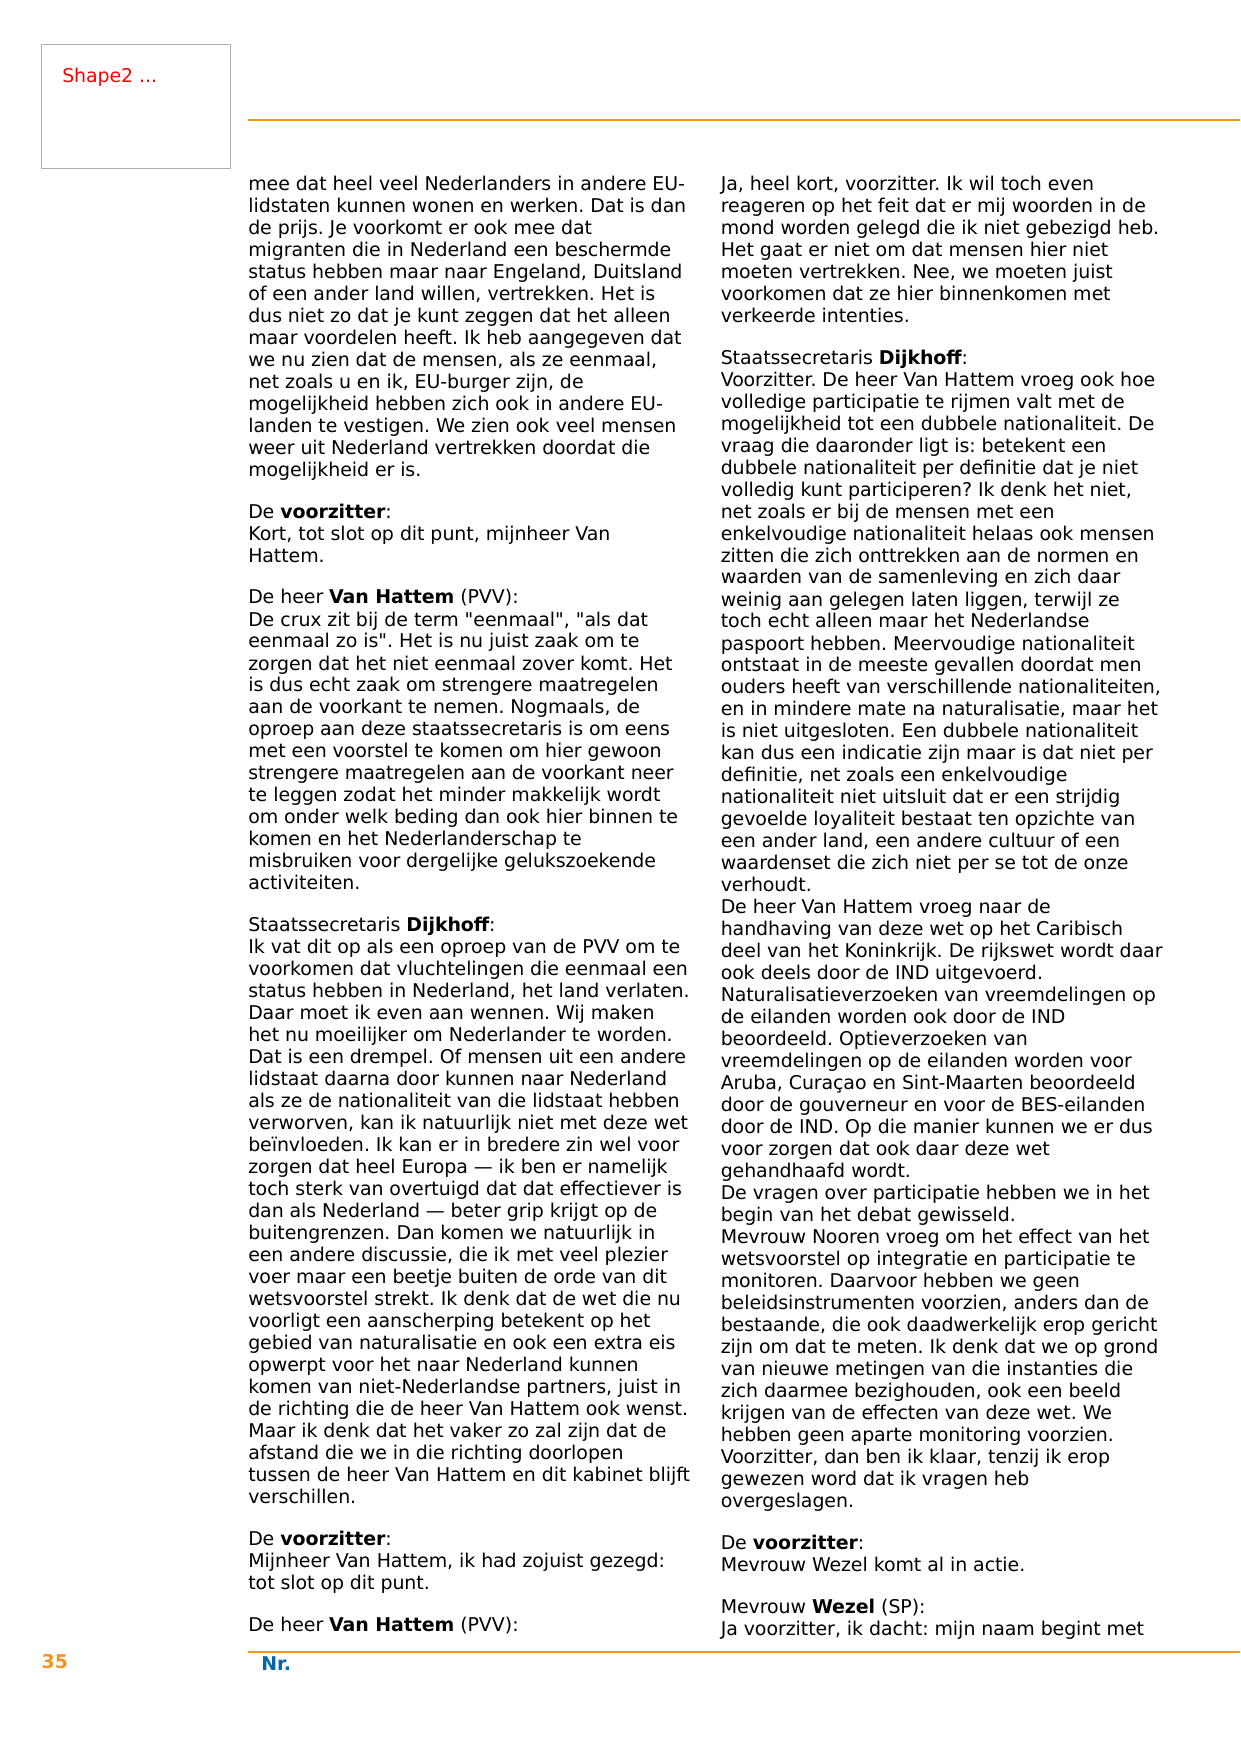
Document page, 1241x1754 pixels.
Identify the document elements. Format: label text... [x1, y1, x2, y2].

text De vragen over participatie hebben we in het begin van het debat gewisseld. [721, 1182, 1163, 1226]
text mee dat heel veel Nederlanders in andere EU-lidstaten kunnen wonen en werken. Dat is dan de prijs. Je voorkomt er ook mee dat migranten die in Nederland een beschermde status hebben maar naar Engeland, Duitsland of een ander land willen, vertrekken. Het is dus niet zo dat je kunt zeggen dat het alleen maar voordelen heeft. Ik heb aangegeven dat we nu zien dat de mensen, als ze eenmaal, net zoals u en ik, EU-burger zijn, de mogelijkheid hebben zich ook in andere EU-landen te vestigen. We zien ook veel mensen weer uit Nederland vertrekken doordat die mogelijkheid er is. [248, 173, 691, 481]
text Staatssecretaris Dijkhoff: [721, 347, 1163, 369]
text Mevrouw Wezel (SP): [721, 1596, 1163, 1617]
text De crux zit bij de term "eenmaal", "als dat eenmaal zo is". Het is nu juist zaak om te zorgen dat het niet eenmaal zover komt. Het is dus echt zaak om strengere maatregelen aan de voorkant te nemen. Nogmaals, de oproep aan deze staatssecretaris is om eens met een voorstel te komen om hier gewoon strengere maatregelen aan de voorkant neer te leggen zodat het minder makkelijk wordt om onder welk beding dan ook hier binnen te komen en het Nederlanderschap te misbruiken voor dergelijke gelukszoekende activiteiten. [248, 608, 691, 894]
text De voorzitter: [248, 501, 691, 522]
text Mijnheer Van Hattem, ik had zojuist gezegd: tot slot op dit punt. [248, 1549, 691, 1593]
text Mevrouw Wezel komt al in actie. [721, 1553, 1163, 1576]
text Ja voorzitter, ik dacht: mijn naam begint met [721, 1617, 1163, 1639]
text Mevrouw Nooren vroeg om het effect van het wetsvoorstel op integratie en participatie te monitoren. Daarvoor hebben we geen beleidsinstrumenten voorzien, anders dan de bestaande, die ook daadwerkelijk erop gericht zijn om dat te meten. Ik denk dat we op grond van nieuwe metingen van die instanties die zich daarmee bezighouden, ook een beeld krijgen van de effecten van deze wet. We hebben geen aparte monitoring voorzien. [721, 1226, 1163, 1446]
text Ja, heel kort, voorzitter. Ik wil toch even reageren op het feit dat er mij woorden in de mond worden gelegd die ik niet gebezigd heb. Het gaat er niet om dat mensen hier niet moeten vertrekken. Nee, we moeten juist voorkomen dat ze hier binnenkomen met verkeerde intenties. [721, 173, 1163, 327]
text De heer Van Hattem vroeg naar de handhaving van deze wet op het Caribisch deel van het Koninkrijk. De rijkswet wordt daar ook deels door de IND uitgevoerd. Naturalisatieverzoeken van vreemdelingen op de eilanden worden ook door de IND beoordeeld. Optieverzoeken van vreemdelingen op de eilanden worden voor Aruba, Curaçao en Sint-Maarten beoordeeld door de gouverneur en voor de BES-eilanden door de IND. Op die manier kunnen we er dus voor zorgen dat ook daar deze wet gehandhaafd wordt. [721, 896, 1163, 1182]
text De voorzitter: [721, 1532, 1163, 1553]
text Ik vat dit op als een oproep van de PVV om te voorkomen dat vluchtelingen die eenmaal een status hebben in Nederland, het land verlaten. Daar moet ik even aan wennen. Wij maken het nu moeilijker om Nederlander te worden. Dat is een drempel. Of mensen uit een andere lidstaat daarna door kunnen naar Nederland als ze de nationaliteit van die lidstaat hebben verworven, kan ik natuurlijk niet met deze wet beïnvloeden. Ik kan er in bredere zin wel voor zorgen dat heel Europa — ik ben er namelijk toch sterk van overtuigd dat dat effectiever is dan als Nederland — beter grip krijgt op de buitengrenzen. Dan komen we natuurlijk in een andere discussie, die ik met veel plezier voer maar een beetje buiten de orde van dit wetsvoorstel strekt. Ik denk dat de wet die nu voorligt een aanscherping betekent op het gebied van naturalisatie en ook een extra eis opwerpt voor het naar Nederland kunnen komen van niet-Nederlandse partners, juist in de richting die de heer Van Hattem ook wenst. Maar ik denk dat het vaker zo zal zijn dat de afstand die we in die richting doorlopen tussen de heer Van Hattem en dit kabinet blijft verschillen. [248, 936, 691, 1508]
text Voorzitter, dan ben ik klaar, tenzij ik erop gewezen word dat ik vragen heb overgeslagen. [721, 1446, 1163, 1512]
text Staatssecretaris Dijkhoff: [248, 914, 691, 936]
text Voorzitter. De heer Van Hattem vroeg ook hoe volledige participatie te rijmen valt met de mogelijkheid tot een dubbele nationaliteit. De vraag die daaronder ligt is: betekent een dubbele nationaliteit per definitie dat je niet volledig kunt participeren? Ik denk het niet, net zoals er bij de mensen met een enkelvoudige nationaliteit helaas ook mensen zitten die zich onttrekken aan de normen en waarden van de samenleving en zich daar weinig aan gelegen laten liggen, terwijl ze toch echt alleen maar het Nederlandse paspoort hebben. Meervoudige nationaliteit ontstaat in de meeste gevallen doordat men ouders heeft van verschillende nationaliteiten, en in mindere mate na naturalisatie, maar het is niet uitgesloten. Een dubbele nationaliteit kan dus een indicatie zijn maar is dat niet per definitie, net zoals een enkelvoudige nationaliteit niet uitsluit dat er een strijdig gevoelde loyaliteit bestaat ten opzichte van een ander land, een andere cultuur of een waardenset die zich niet per se tot de onze verhoudt. [721, 369, 1163, 896]
text Kort, tot slot op dit punt, mijnheer Van Hattem. [248, 522, 691, 566]
text De heer Van Hattem (PVV): [248, 586, 691, 608]
text De heer Van Hattem (PVV): [248, 1613, 691, 1636]
text De voorzitter: [248, 1528, 691, 1549]
